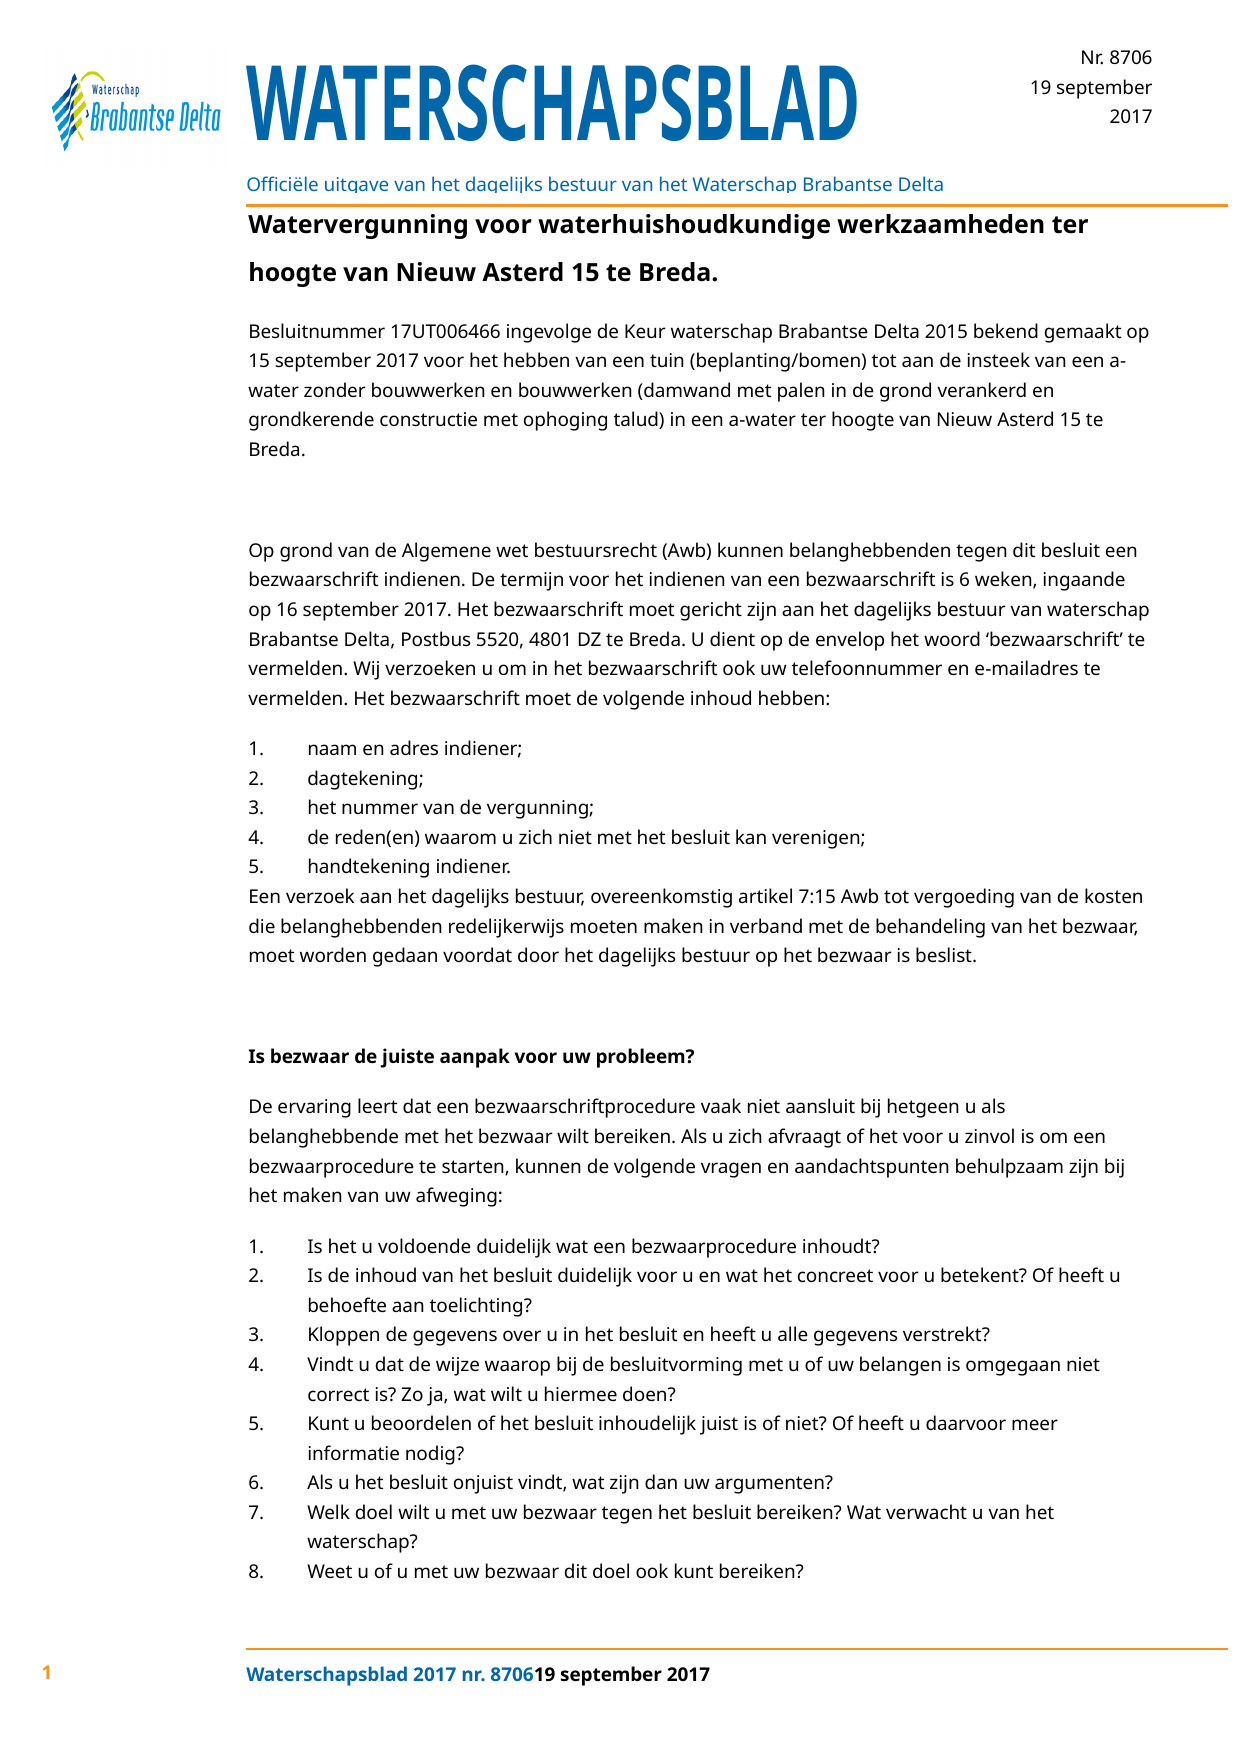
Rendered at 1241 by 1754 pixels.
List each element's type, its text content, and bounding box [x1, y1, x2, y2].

text Op grond van de Algemene wet bestuursrecht (Awb) kunnen belanghebbenden tegen dit besluit een bezwaarschrift indienen. De termijn voor het indienen van een bezwaarschrift is 6 weken, ingaande op 16 september 2017. Het bezwaarschrift moet gericht zijn aan het dagelijks bestuur van waterschap Brabantse Delta, Postbus 5520, 4801 DZ te Breda. U dient op de envelop het woord ‘bezwaarschrift’ te vermelden. Wij verzoeken u om in het bezwaarschrift ook uw telefoonnummer en e‑mailadres te vermelden. Het bezwaarschrift moet de volgende inhoud hebben: [248, 537, 1152, 711]
text Een verzoek aan het dagelijks bestuur, overeenkomstig artikel 7:15 Awb tot vergoeding van de kosten die belanghebbenden redelijkerwijs moeten maken in verband met de behandeling van het bezwaar, moet worden gedaan voordat door het dagelijks bestuur op het bezwaar is beslist. [248, 883, 1152, 968]
list Kunt u beoordelen of het besluit inhoudelijk juist is of niet? Of heeft u daarvoor meer informatie nodig? [248, 1410, 1152, 1466]
list de reden(en) waarom u zich niet met het besluit kan verenigen; [248, 824, 1152, 850]
list Vindt u dat de wijze waarop bij de besluitvorming met u of uw belangen is omgegaan niet correct is? Zo ja, wat wilt u hiermee doen? [248, 1351, 1152, 1407]
text Is bezwaar de juiste aanpak voor uw probleem? [248, 1043, 1152, 1069]
list Als u het besluit onjuist vindt, wat zijn dan uw argumenten? [248, 1469, 1152, 1495]
list handtekening indiener. [248, 854, 1152, 879]
text Watervergunning voor waterhuishoudkundige werkzaamheden ter hoogte van Nieuw Asterd 15 te Breda. [248, 207, 1152, 288]
list het nummer van de vergunning; [248, 794, 1152, 820]
list Welk doel wilt u met uw bezwaar tegen het besluit bereiken? Wat verwacht u van het waterschap? [248, 1499, 1152, 1554]
text De ervaring leert dat een bezwaarschriftprocedure vaak niet aansluit bij hetgeen u als belanghebbende met het bezwaar wilt bereiken. Als u zich afvraagt of het voor u zinvol is om een bezwaarprocedure te starten, kunnen de volgende vragen en aandachtspunten behulpzaam zijn bij het maken van uw afweging: [248, 1094, 1152, 1208]
list Weet u of u met uw bezwaar dit doel ook kunt bereiken? [248, 1558, 1152, 1584]
list Kloppen de gegevens over u in het besluit en heeft u alle gegevens verstrekt? [248, 1322, 1152, 1347]
text Besluitnummer 17UT006466 ingevolge de Keur waterschap Brabantse Delta 2015 bekend gemaakt op 15 september 2017 voor het hebben van een tuin (beplanting/bomen) tot aan de insteek van een a-water zonder bouwwerken en bouwwerken (damwand met palen in de grond verankerd en grondkerende constructie met ophoging talud) in een a-water ter hoogte van Nieuw Asterd 15 te Breda. [248, 318, 1152, 462]
list dagtekening; [248, 765, 1152, 791]
list naam en adres indiener; [248, 735, 1152, 761]
list Is de inhoud van het besluit duidelijk voor u en wat het concreet voor u betekent? Of heeft u behoefte aan toelichting? [248, 1262, 1152, 1318]
picture [41, 47, 231, 172]
list Is het u voldoende duidelijk wat een bezwaarprocedure inhoudt? [248, 1233, 1152, 1259]
